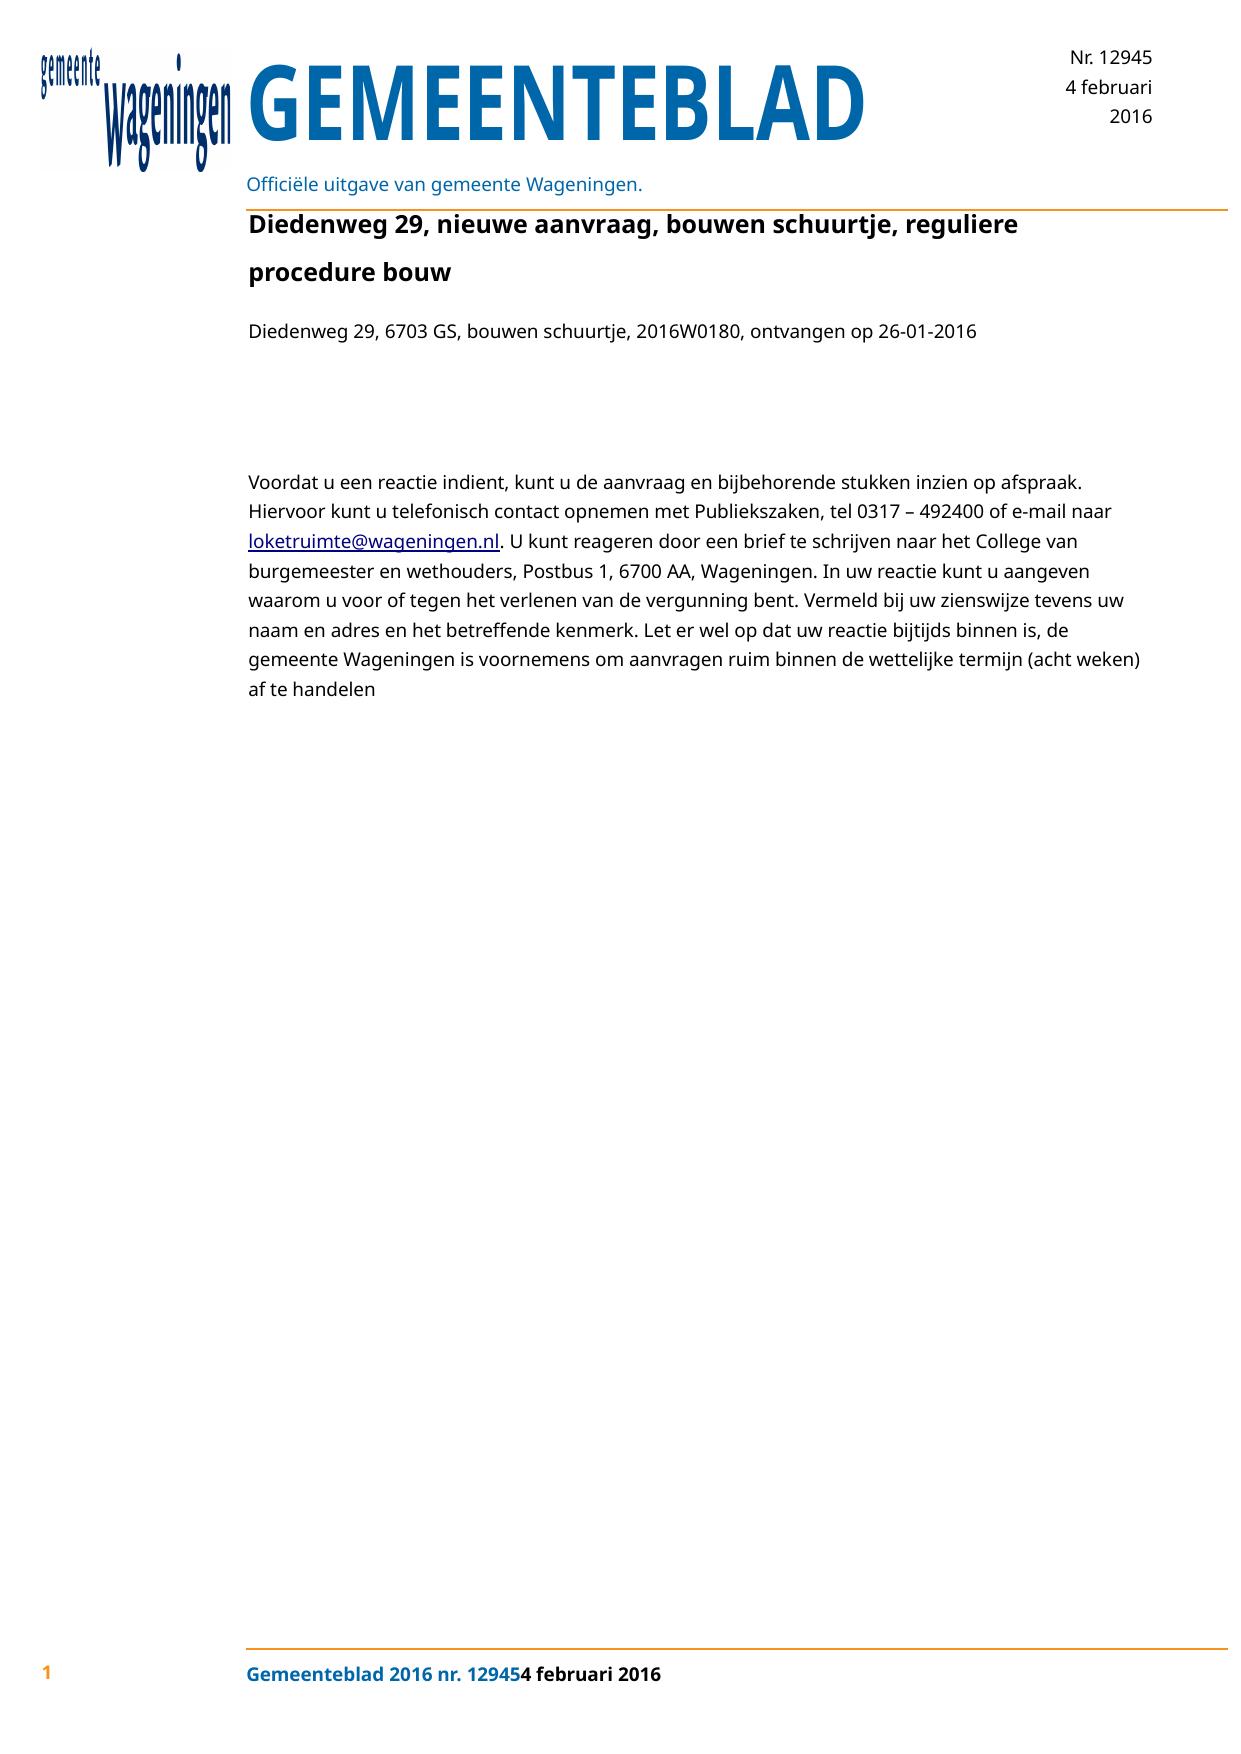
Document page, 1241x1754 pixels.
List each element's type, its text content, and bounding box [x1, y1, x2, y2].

text Diedenweg 29, nieuwe aanvraag, bouwen schuurtje, reguliere procedure bouw [248, 211, 1152, 288]
text Voordat u een reactie indient, kunt u de aanvraag en bijbehorende stukken inzien op afspraak. Hiervoor kunt u telefonisch contact opnemen met Publiekszaken, tel 0317 – 492400 of e-mail naar loketruimte@wageningen.nl. U kunt reageren door een brief te schrijven naar het College van burgemeester en wethouders, Postbus 1, 6700 AA, Wageningen. In uw reactie kunt u aangeven waarom u voor of tegen het verlenen van de vergunning bent. Vermeld bij uw zienswijze tevens uw naam en adres en het betreffende kenmerk. Let er wel op dat uw reactie bijtijds binnen is, de gemeente Wageningen is voornemens om aanvragen ruim binnen de wettelijke termijn (acht weken) af te handelen [248, 469, 1152, 702]
picture [41, 47, 231, 172]
text Diedenweg 29, 6703 GS, bouwen schuurtje, 2016W0180, ontvangen op 26-01-2016 [248, 318, 1152, 344]
